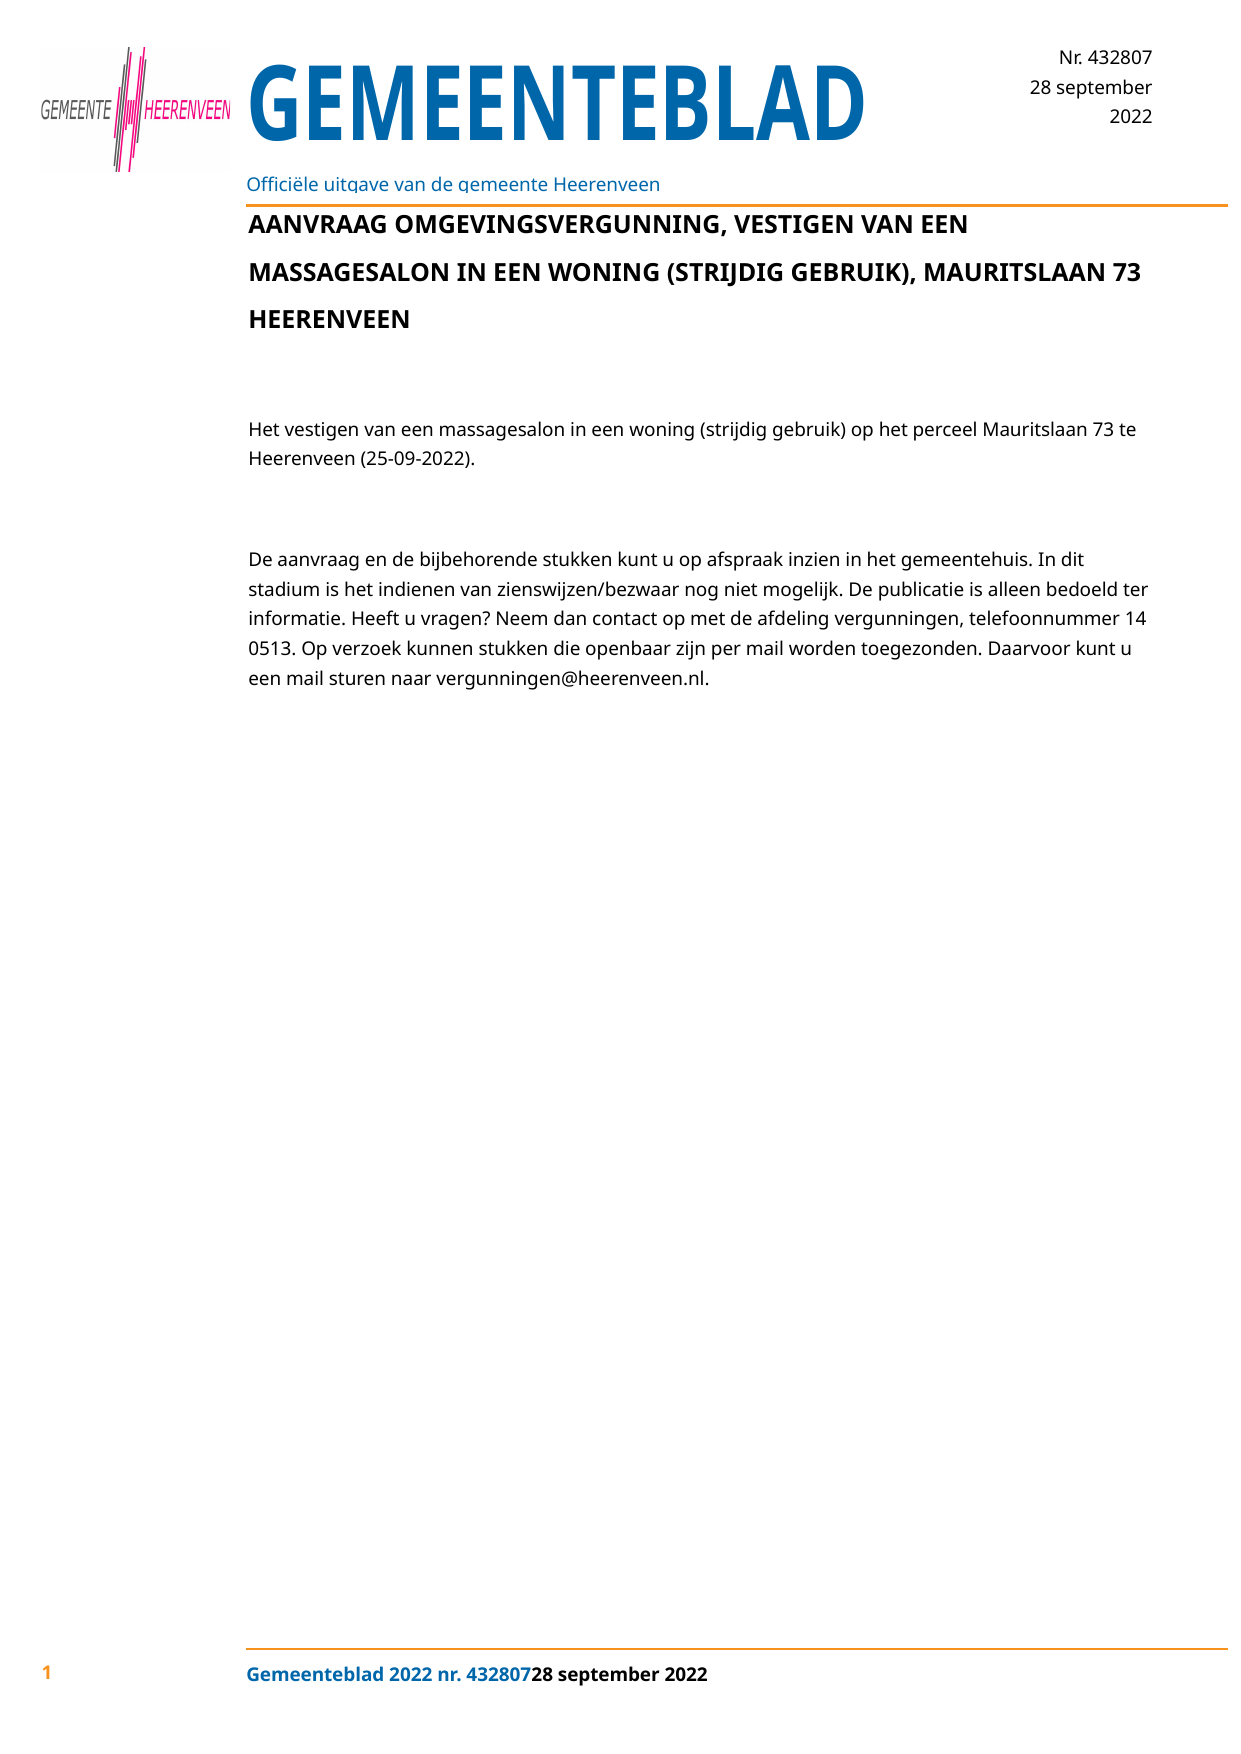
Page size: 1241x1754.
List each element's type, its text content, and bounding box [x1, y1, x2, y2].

text De aanvraag en de bijbehorende stukken kunt u op afspraak inzien in het gemeentehuis. In dit stadium is het indienen van zienswijzen/bezwaar nog niet mogelijk. De publicatie is alleen bedoeld ter informatie. Heeft u vragen? Neem dan contact op met de afdeling vergunningen, telefoonnummer 14 0513. Op verzoek kunnen stukken die openbaar zijn per mail worden toegezonden. Daarvoor kunt u een mail sturen naar vergunningen@heerenveen.nl. [248, 546, 1152, 690]
text Het vestigen van een massagesalon in een woning (strijdig gebruik) op het perceel Mauritslaan 73 te Heerenveen (25-09-2022). [248, 416, 1152, 471]
text AANVRAAG OMGEVINGSVERGUNNING, VESTIGEN VAN EEN MASSAGESALON IN EEN WONING (STRIJDIG GEBRUIK), MAURITSLAAN 73 HEERENVEEN [248, 207, 1152, 336]
picture [41, 47, 231, 172]
